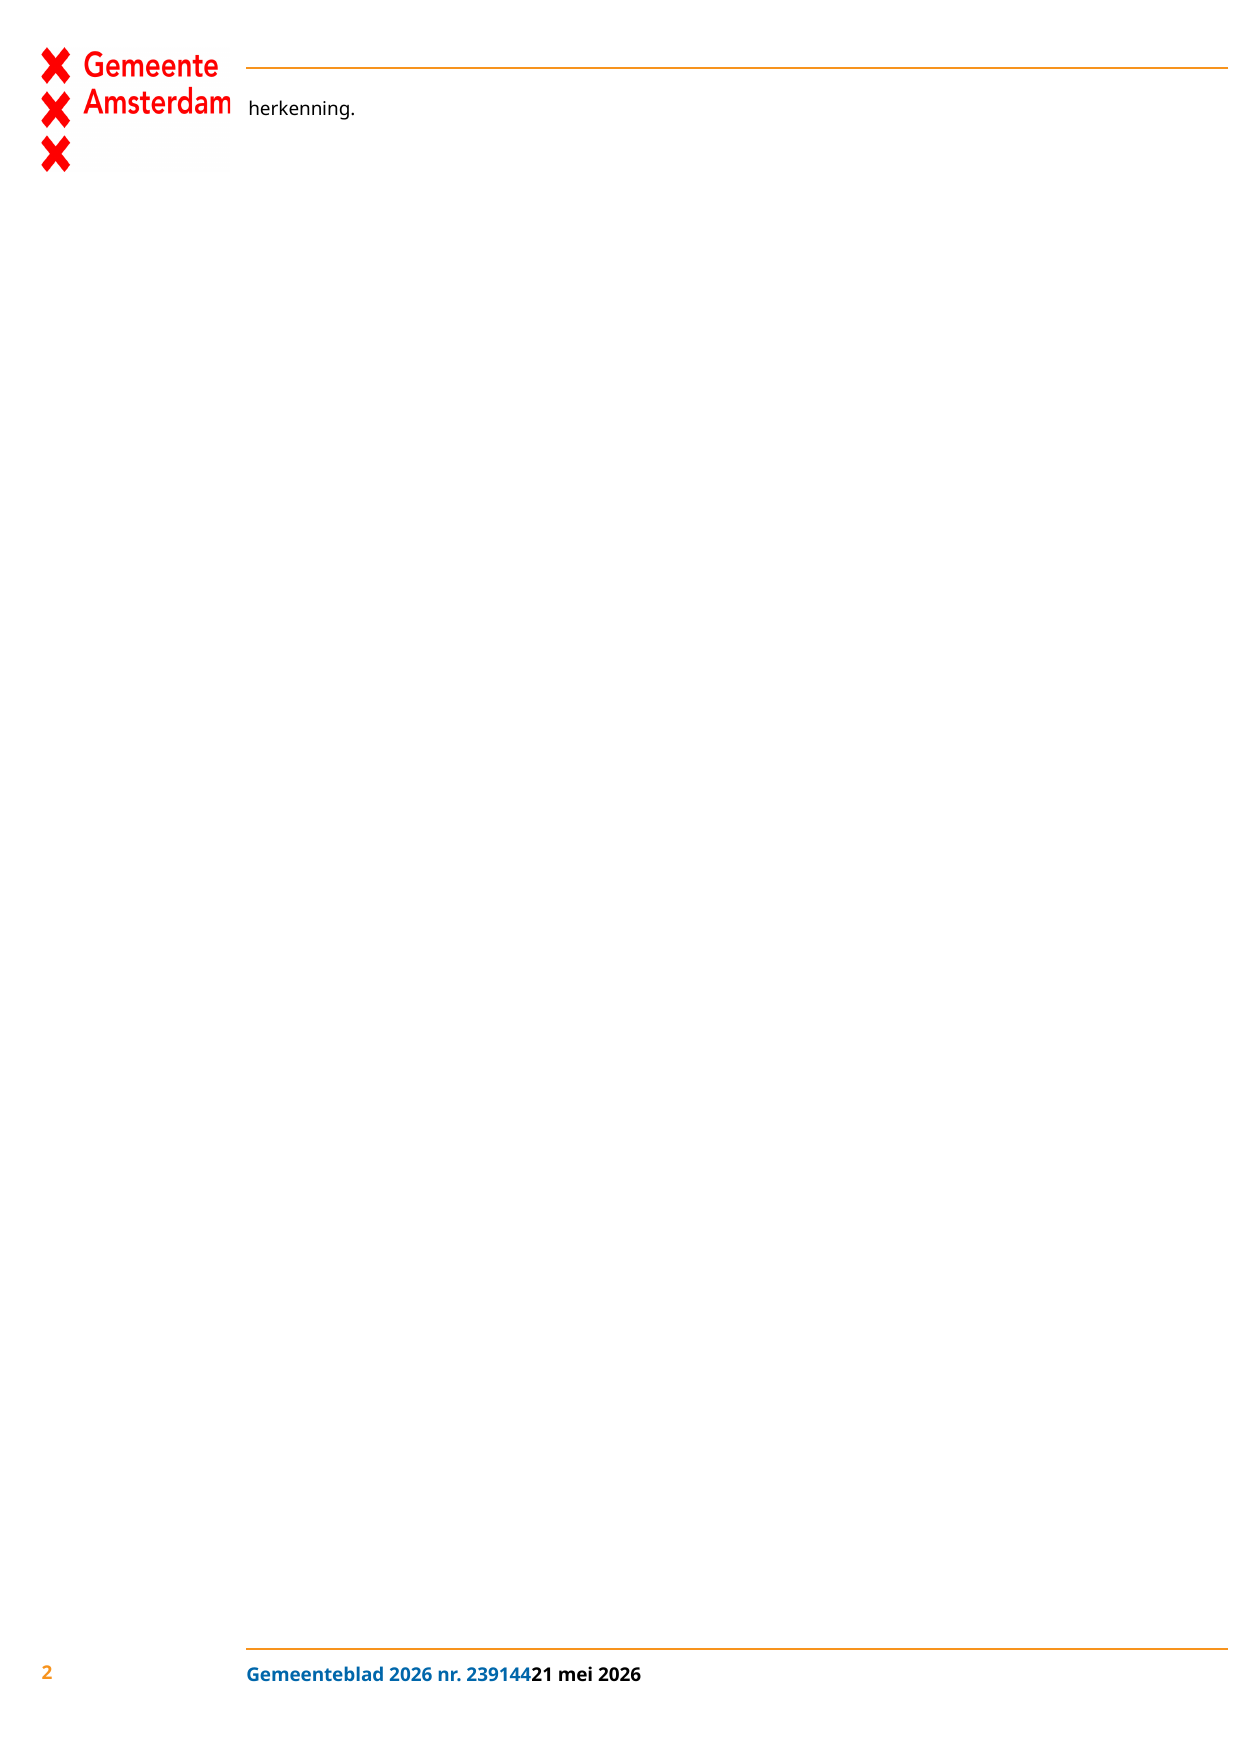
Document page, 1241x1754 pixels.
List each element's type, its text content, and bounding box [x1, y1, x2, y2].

text herkenning. [248, 95, 1152, 121]
picture [41, 47, 231, 172]
